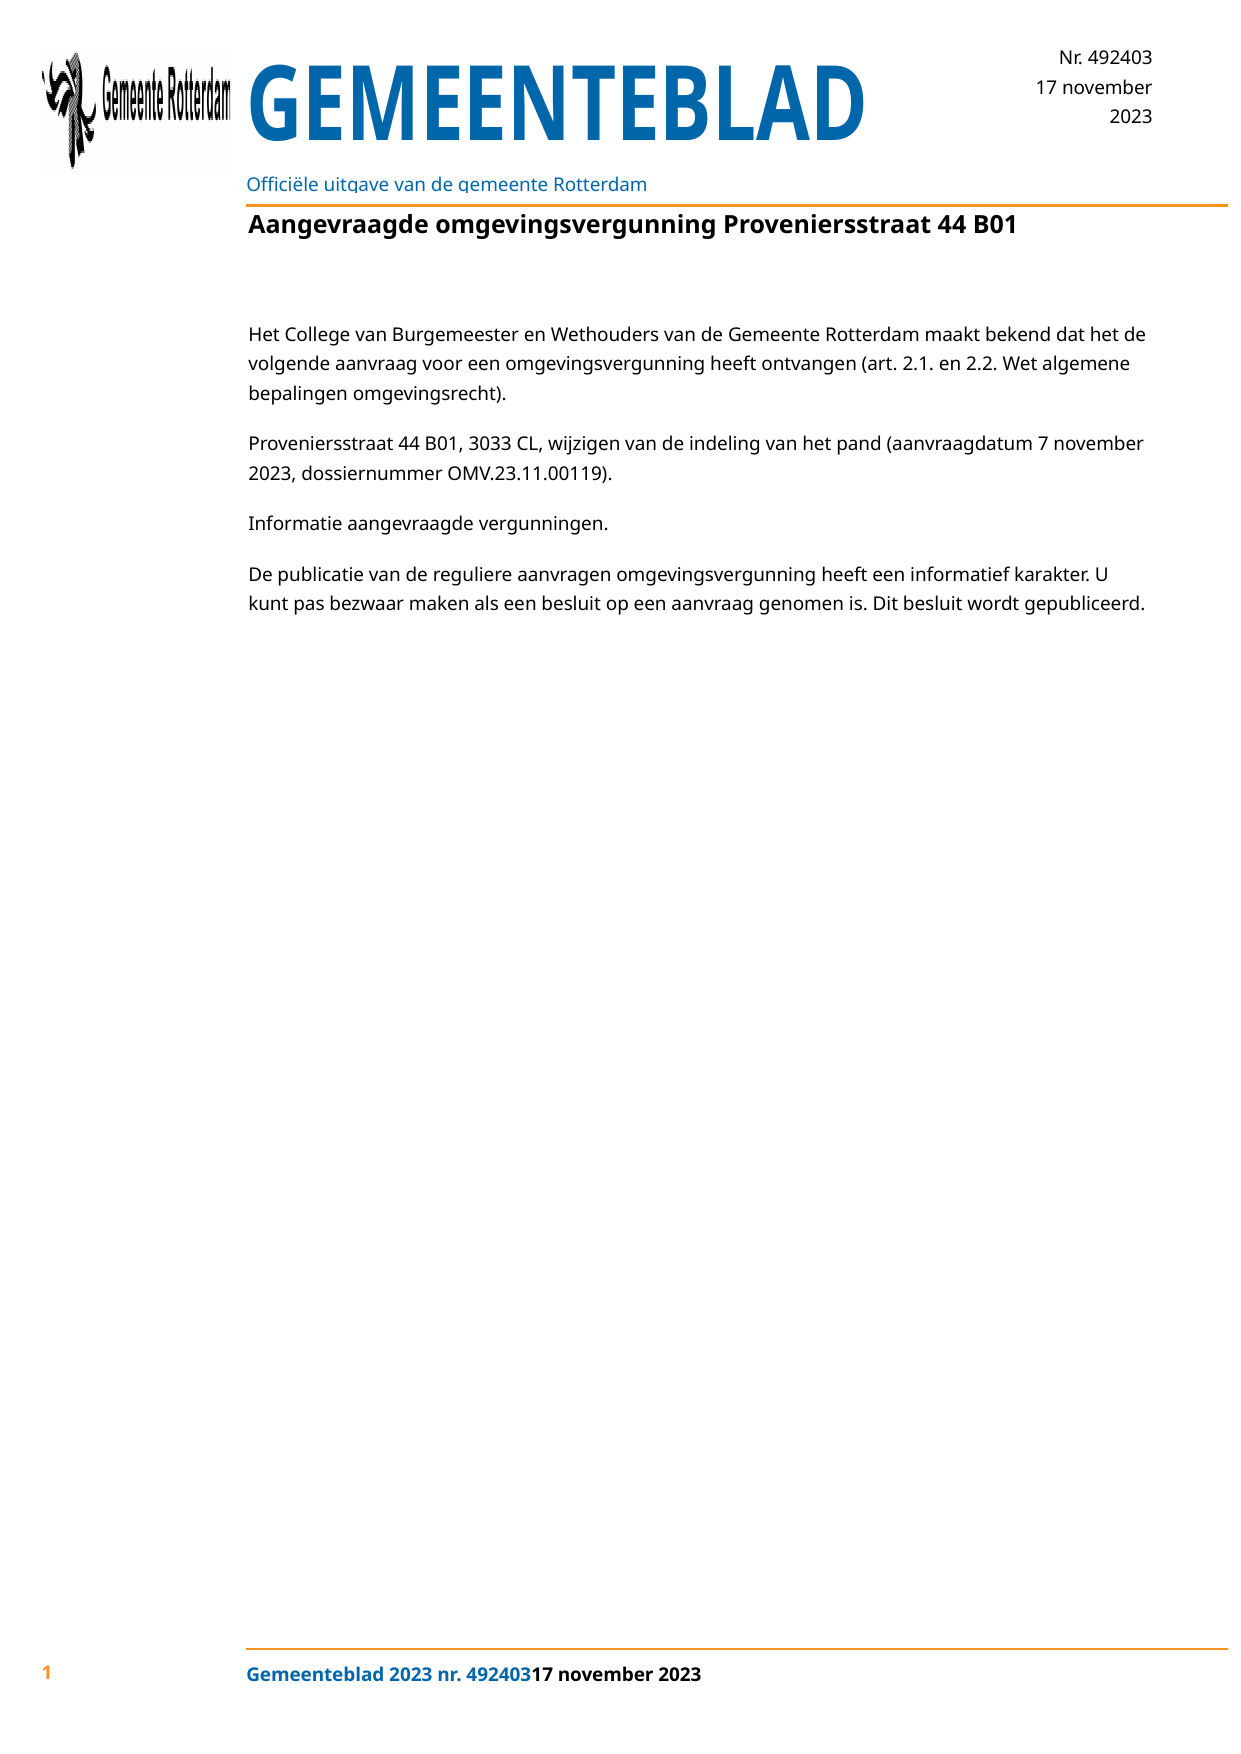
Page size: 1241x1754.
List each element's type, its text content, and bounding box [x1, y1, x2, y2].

text Aangevraagde omgevingsvergunning Proveniersstraat 44 B01 [248, 207, 1152, 241]
text Proveniersstraat 44 B01, 3033 CL, wijzigen van de indeling van het pand (aanvraagdatum 7 november 2023, dossiernummer OMV.23.11.00119). [248, 430, 1152, 486]
text Het College van Burgemeester en Wethouders van de Gemeente Rotterdam maakt bekend dat het de volgende aanvraag voor een omgevingsvergunning heeft ontvangen (art. 2.1. en 2.2. Wet algemene bepalingen omgevingsrecht). [248, 321, 1152, 406]
picture [41, 47, 231, 172]
text Informatie aangevraagde vergunningen. [248, 510, 1152, 536]
text De publicatie van de reguliere aanvragen omgevingsvergunning heeft een informatief karakter. U kunt pas bezwaar maken als een besluit op een aanvraag genomen is. Dit besluit wordt gepubliceerd. [248, 561, 1152, 616]
